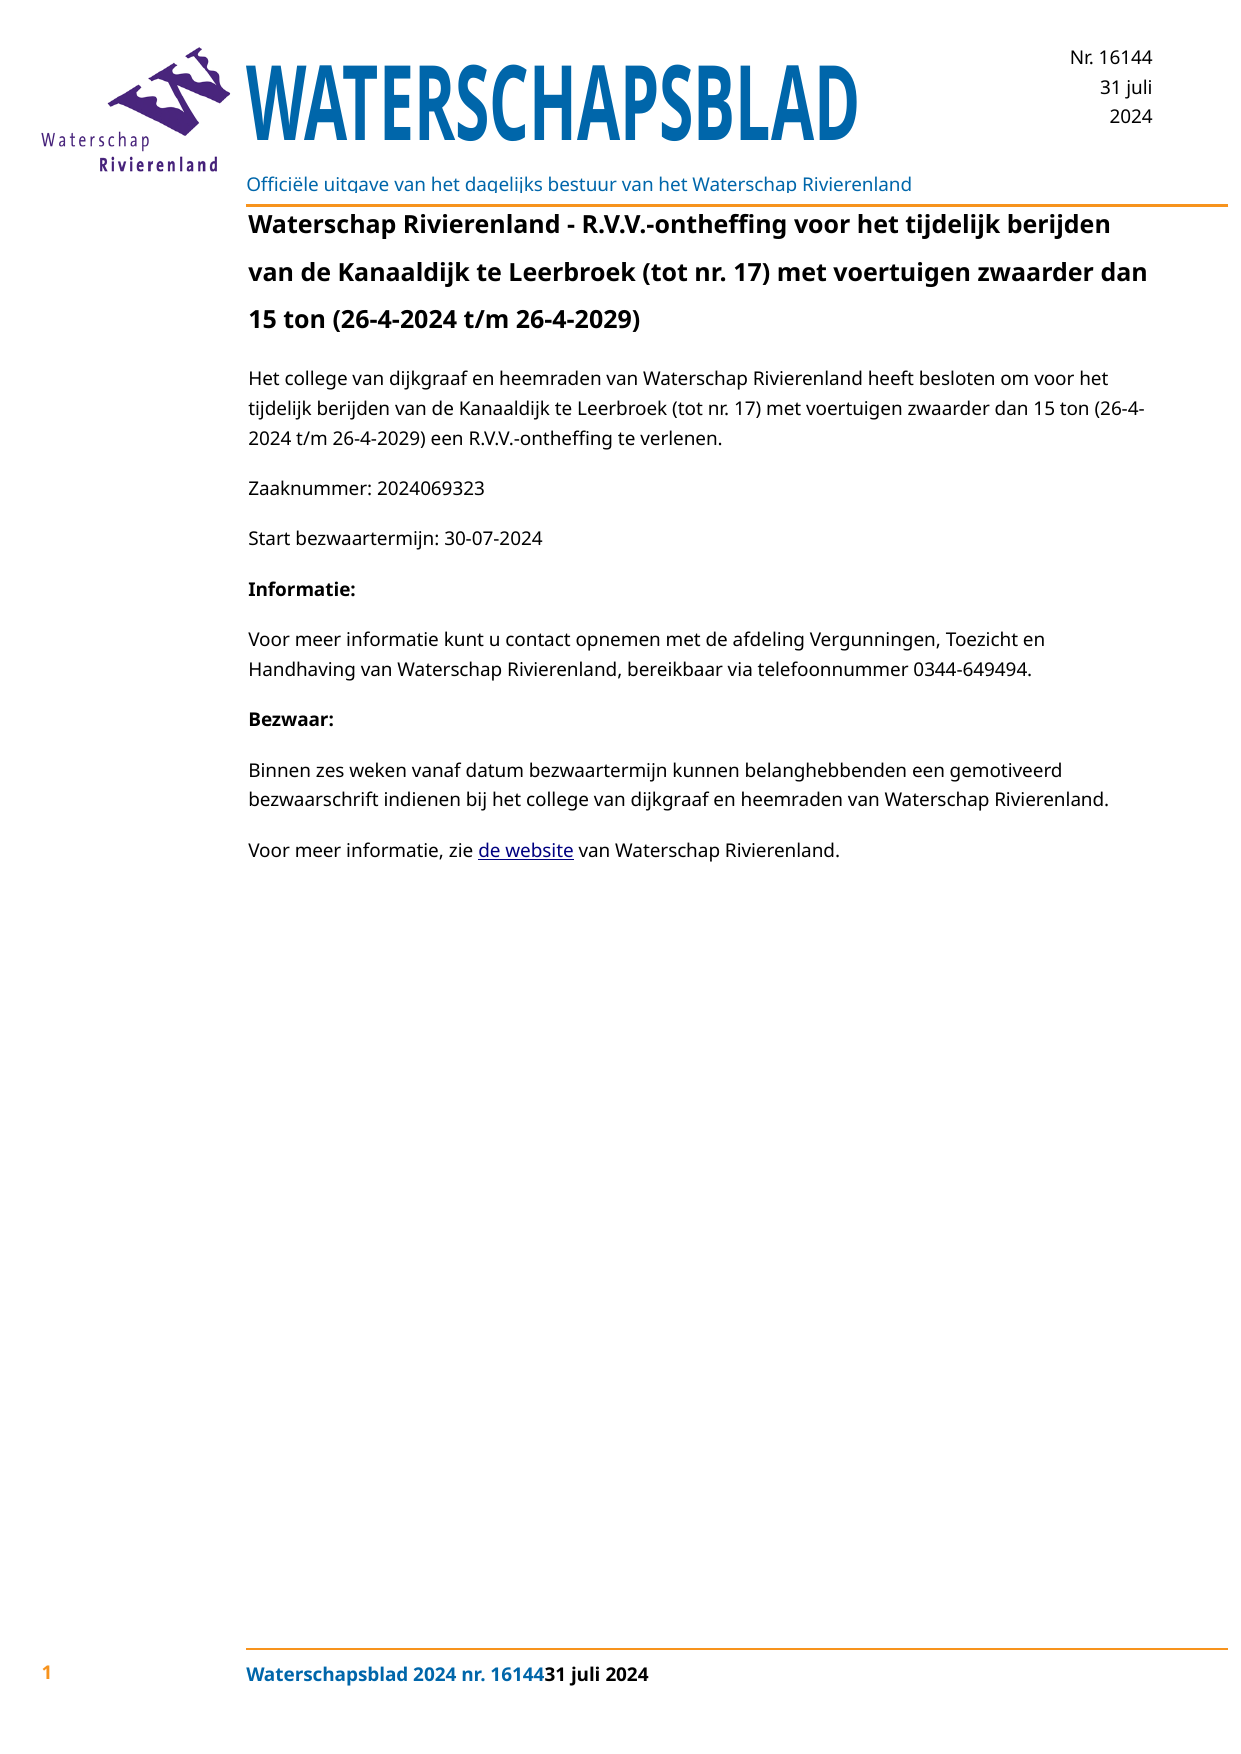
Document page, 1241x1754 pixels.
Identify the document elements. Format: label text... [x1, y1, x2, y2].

picture [41, 47, 231, 172]
text Voor meer informatie kunt u contact opnemen met de afdeling Vergunningen, Toezicht en Handhaving van Waterschap Rivierenland, bereikbaar via telefoonnummer 0344-649494. [248, 626, 1152, 682]
text Bezwaar: [248, 706, 1152, 732]
text Zaaknummer: 2024069323 [248, 475, 1152, 501]
text Start bezwaartermijn: 30-07-2024 [248, 526, 1152, 551]
text Het college van dijkgraaf en heemraden van Waterschap Rivierenland heeft besloten om voor het tijdelijk berijden van de Kanaaldijk te Leerbroek (tot nr. 17) met voertuigen zwaarder dan 15 ton (26-4-2024 t/m 26-4-2029) een R.V.V.-ontheffing te verlenen. [248, 366, 1152, 450]
text Waterschap Rivierenland - R.V.V.-ontheffing voor het tijdelijk berijden van de Kanaaldijk te Leerbroek (tot nr. 17) met voertuigen zwaarder dan 15 ton (26-4-2024 t/m 26-4-2029) [248, 207, 1152, 336]
text Voor meer informatie, zie de website van Waterschap Rivierenland. [248, 837, 1152, 862]
text Informatie: [248, 576, 1152, 602]
text Binnen zes weken vanaf datum bezwaartermijn kunnen belanghebbenden een gemotiveerd bezwaarschrift indienen bij het college van dijkgraaf en heemraden van Waterschap Rivierenland. [248, 757, 1152, 812]
